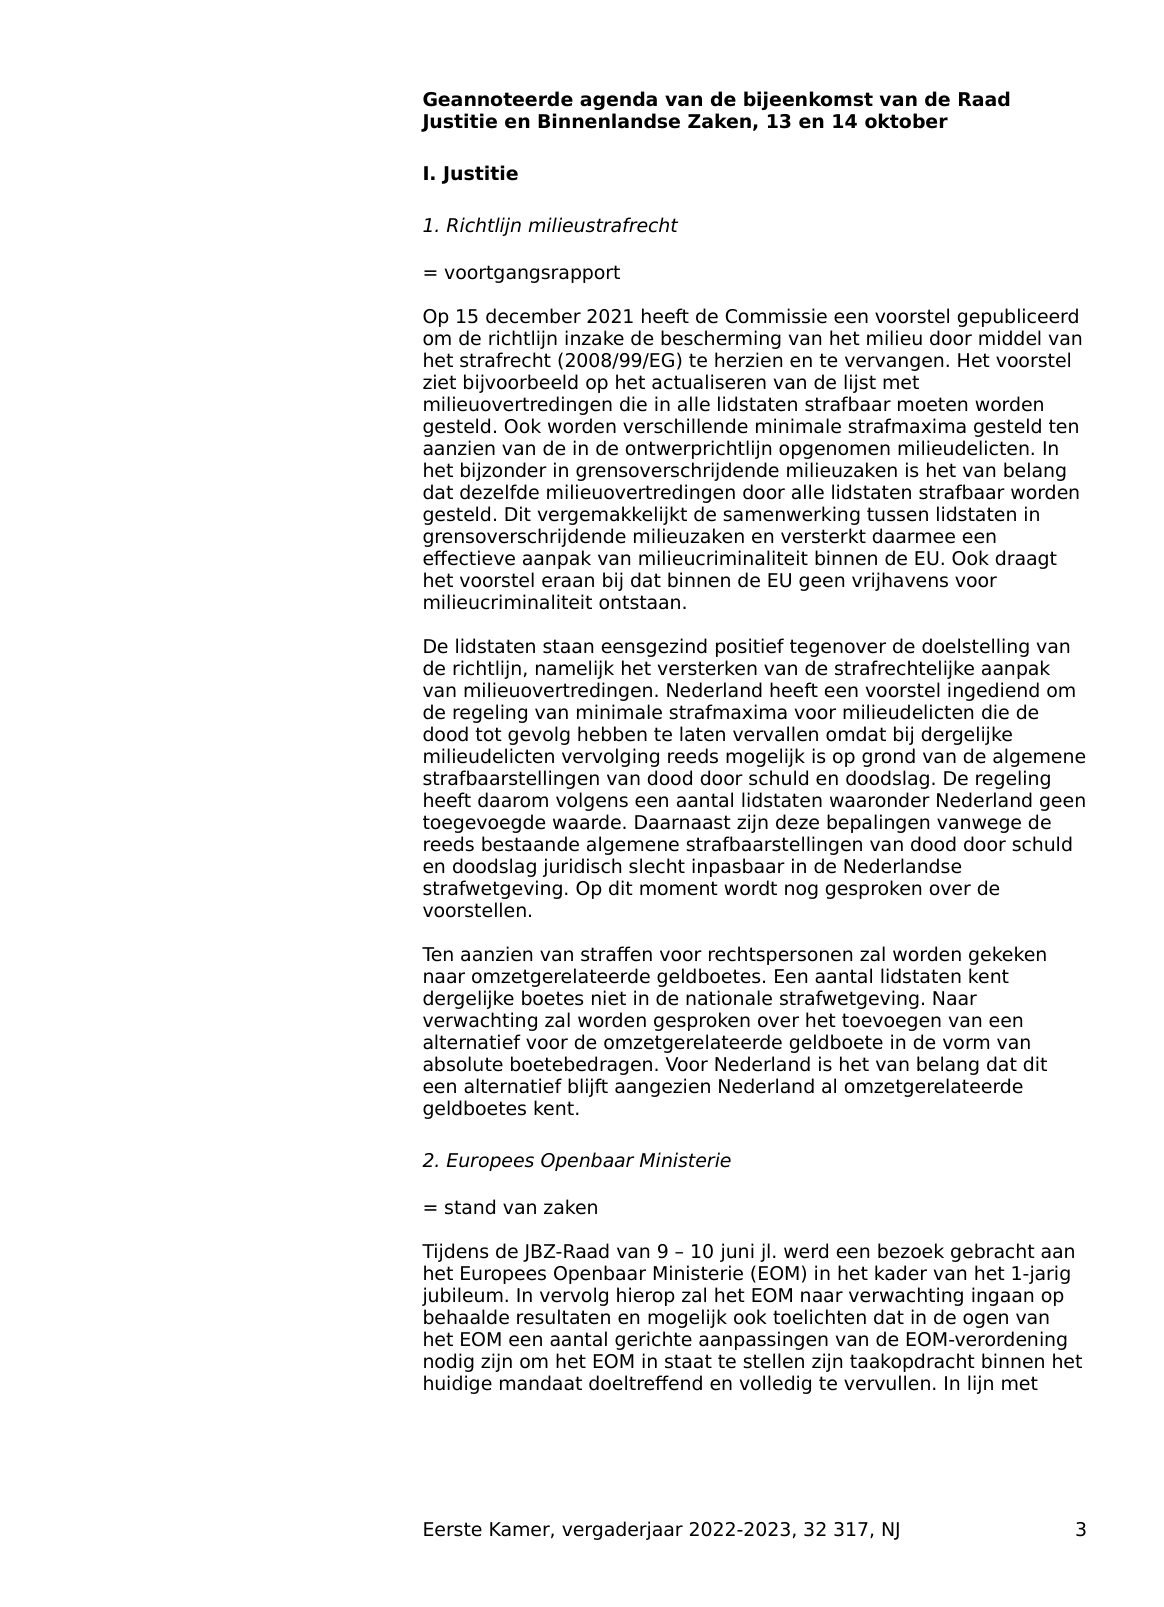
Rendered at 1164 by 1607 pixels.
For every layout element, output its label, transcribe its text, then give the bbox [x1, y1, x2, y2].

text Tijdens de JBZ-Raad van 9 – 10 juni jl. werd een bezoek gebracht aan het Europees Openbaar Ministerie (EOM) in het kader van het 1-jarig jubileum. In vervolg hierop zal het EOM naar verwachting ingaan op behaalde resultaten en mogelijk ook toelichten dat in de ogen van het EOM een aantal gerichte aanpassingen van de EOM-verordening nodig zijn om het EOM in staat te stellen zijn taakopdracht binnen het huidige mandaat doeltreffend en volledig te vervullen. In lijn met [422, 1241, 1087, 1395]
text Ten aanzien van straffen voor rechtspersonen zal worden gekeken naar omzetgerelateerde geldboetes. Een aantal lidstaten kent dergelijke boetes niet in de nationale strafwetgeving. Naar verwachting zal worden gesproken over het toevoegen van een alternatief voor de omzetgerelateerde geldboete in de vorm van absolute boetebedragen. Voor Nederland is het van belang dat dit een alternatief blijft aangezien Nederland al omzetgerelateerde geldboetes kent. [422, 944, 1087, 1120]
subtitle Geannoteerde agenda van de bijeenkomst van de Raad Justitie en Binnenlandse Zaken, 13 en 14 oktober [422, 89, 1087, 133]
subtitle 1. Richtlijn milieustrafrecht [422, 215, 1087, 237]
text = stand van zaken [422, 1197, 1087, 1219]
text = voortgangsrapport [422, 262, 1087, 284]
subtitle I. Justitie [422, 163, 1087, 185]
subtitle 2. Europees Openbaar Ministerie [422, 1150, 1087, 1172]
text De lidstaten staan eensgezind positief tegenover de doelstelling van de richtlijn, namelijk het versterken van de strafrechtelijke aanpak van milieuovertredingen. Nederland heeft een voorstel ingediend om de regeling van minimale strafmaxima voor milieudelicten die de dood tot gevolg hebben te laten vervallen omdat bij dergelijke milieudelicten vervolging reeds mogelijk is op grond van de algemene strafbaarstellingen van dood door schuld en doodslag. De regeling heeft daarom volgens een aantal lidstaten waaronder Nederland geen toegevoegde waarde. Daarnaast zijn deze bepalingen vanwege de reeds bestaande algemene strafbaarstellingen van dood door schuld en doodslag juridisch slecht inpasbaar in de Nederlandse strafwetgeving. Op dit moment wordt nog gesproken over de voorstellen. [422, 636, 1087, 922]
text Op 15 december 2021 heeft de Commissie een voorstel gepubliceerd om de richtlijn inzake de bescherming van het milieu door middel van het strafrecht (2008/99/EG) te herzien en te vervangen. Het voorstel ziet bijvoorbeeld op het actualiseren van de lijst met milieuovertredingen die in alle lidstaten strafbaar moeten worden gesteld. Ook worden verschillende minimale strafmaxima gesteld ten aanzien van de in de ontwerprichtlijn opgenomen milieudelicten. In het bijzonder in grensoverschrijdende milieuzaken is het van belang dat dezelfde milieuovertredingen door alle lidstaten strafbaar worden gesteld. Dit vergemakkelijkt de samenwerking tussen lidstaten in grensoverschrijdende milieuzaken en versterkt daarmee een effectieve aanpak van milieucriminaliteit binnen de EU. Ook draagt het voorstel eraan bij dat binnen de EU geen vrijhavens voor milieucriminaliteit ontstaan. [422, 306, 1087, 614]
